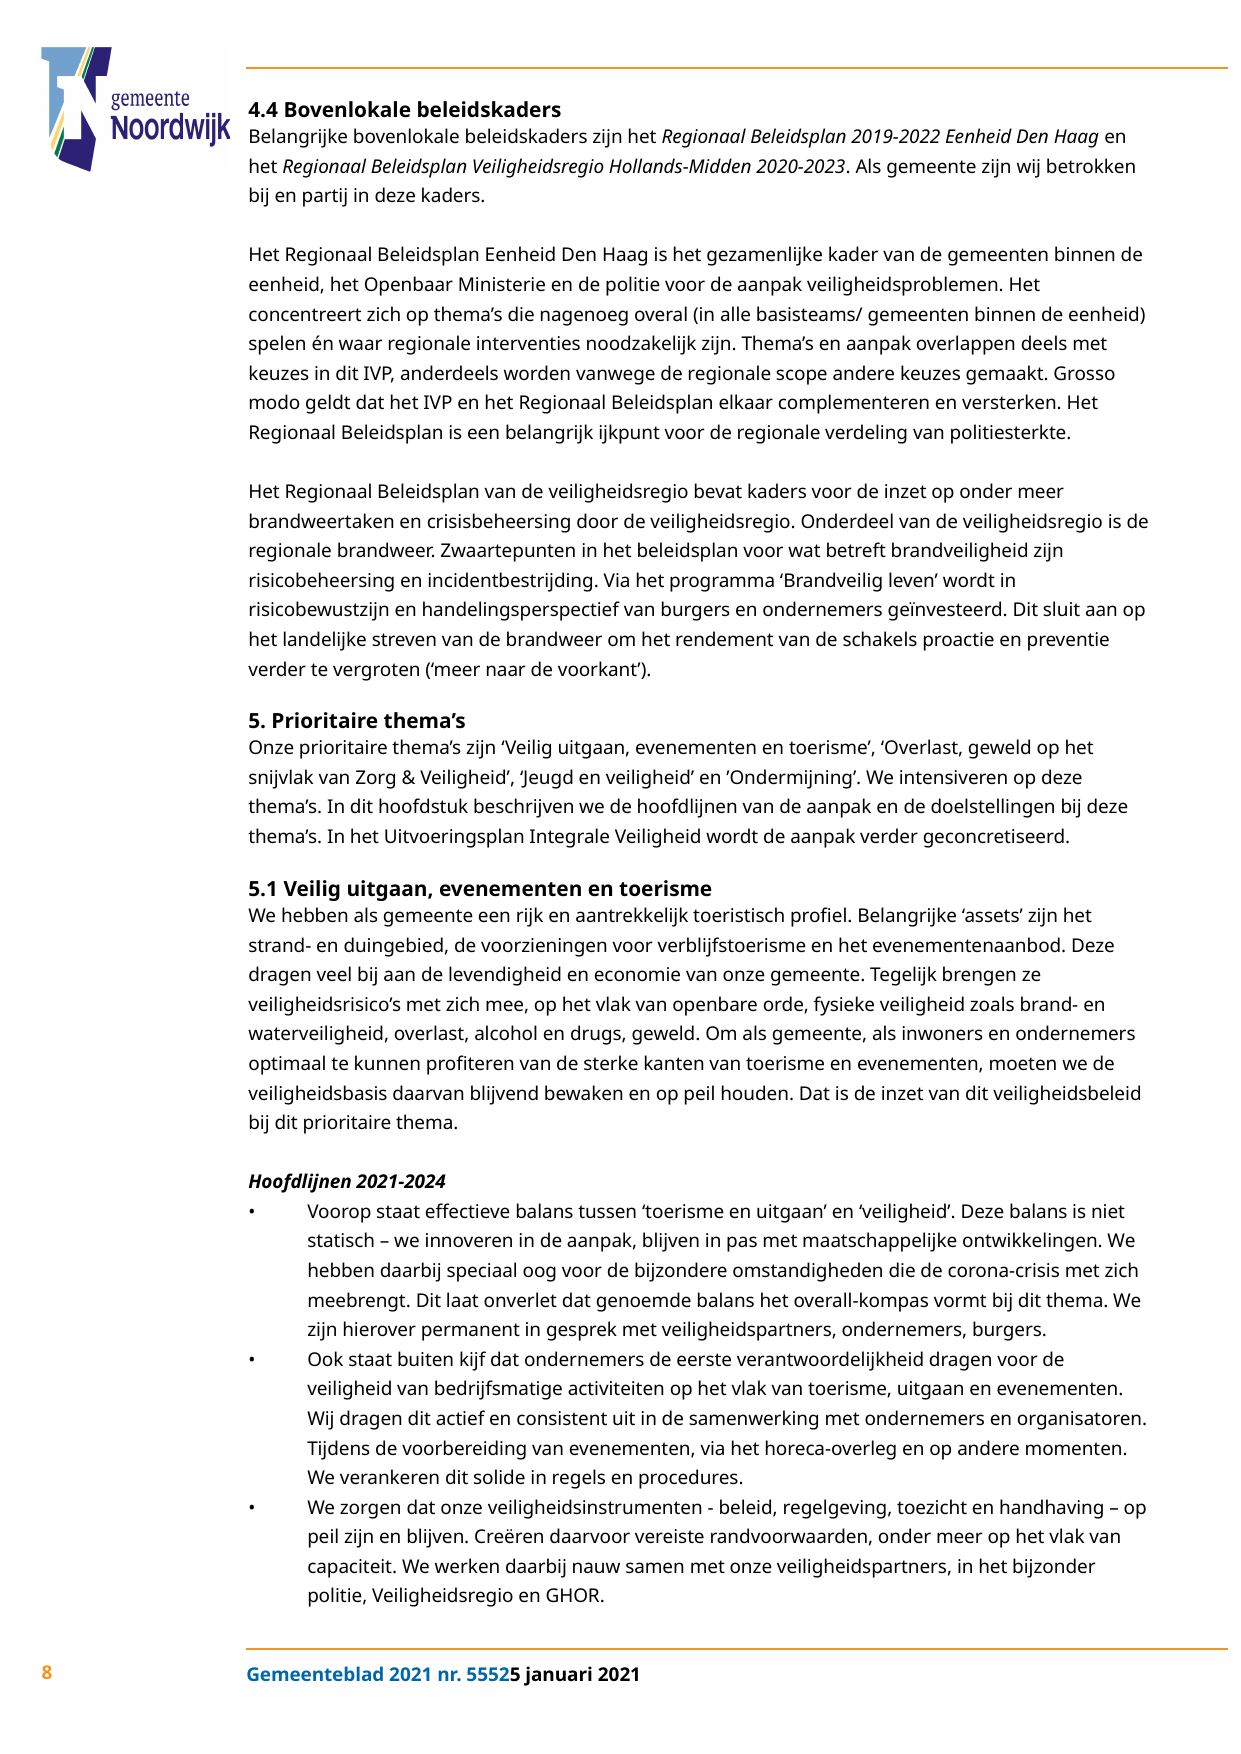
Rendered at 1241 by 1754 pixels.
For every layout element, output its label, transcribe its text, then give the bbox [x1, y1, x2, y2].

text Onze prioritaire thema’s zijn ‘Veilig uitgaan, evenementen en toerisme’, ‘Overlast, geweld op het snijvlak van Zorg & Veiligheid’, ‘Jeugd en veiligheid’ en ’Ondermijning’. We intensiveren op deze thema’s. In dit hoofdstuk beschrijven we de hoofdlijnen van de aanpak en de doelstellingen bij deze thema’s. In het Uitvoeringsplan Integrale Veiligheid wordt de aanpak verder geconcretiseerd. [248, 734, 1152, 849]
list Ook staat buiten kijf dat ondernemers de eerste verantwoordelijkheid dragen voor de veiligheid van bedrijfsmatige activiteiten op het vlak van toerisme, uitgaan en evenementen. Wij dragen dit actief en consistent uit in de samenwerking met ondernemers en organisatoren. Tijdens de voorbereiding van evenementen, via het horeca-overleg en op andere momenten. We verankeren dit solide in regels en procedures. [248, 1346, 1152, 1490]
text We hebben als gemeente een rijk en aantrekkelijk toeristisch profiel. Belangrijke ‘assets’ zijn het strand- en duingebied, de voorzieningen voor verblijfstoerisme en het evenementenaanbod. Deze dragen veel bij aan de levendigheid en economie van onze gemeente. Tegelijk brengen ze veiligheidsrisico’s met zich mee, op het vlak van openbare orde, fysieke veiligheid zoals brand- en waterveiligheid, overlast, alcohol en drugs, geweld. Om als gemeente, als inwoners en ondernemers optimaal te kunnen profiteren van de sterke kanten van toerisme en evenementen, moeten we de veiligheidsbasis daarvan blijvend bewaken en op peil houden. Dat is de inzet van dit veiligheidsbeleid bij dit prioritaire thema. [248, 902, 1152, 1135]
list We zorgen dat onze veiligheidsinstrumenten - beleid, regelgeving, toezicht en handhaving – op peil zijn en blijven. Creëren daarvoor vereiste randvoorwaarden, onder meer op het vlak van capaciteit. We werken daarbij nauw samen met onze veiligheidspartners, in het bijzonder politie, Veiligheidsregio en GHOR. [248, 1494, 1152, 1608]
text Het Regionaal Beleidsplan Eenheid Den Haag is het gezamenlijke kader van de gemeenten binnen de eenheid, het Openbaar Ministerie en de politie voor de aanpak veiligheidsproblemen. Het concentreert zich op thema’s die nagenoeg overal (in alle basisteams/ gemeenten binnen de eenheid) spelen én waar regionale interventies noodzakelijk zijn. Thema’s en aanpak overlappen deels met keuzes in dit IVP, anderdeels worden vanwege de regionale scope andere keuzes gemaakt. Grosso modo geldt dat het IVP en het Regionaal Beleidsplan elkaar complementeren en versterken. Het Regionaal Beleidsplan is een belangrijk ijkpunt voor de regionale verdeling van politiesterkte. [248, 242, 1152, 445]
text 4.4 Bovenlokale beleidskaders [248, 95, 1152, 123]
list Voorop staat effectieve balans tussen ‘toerisme en uitgaan’ en ‘veiligheid’. Deze balans is niet statisch – we innoveren in de aanpak, blijven in pas met maatschappelijke ontwikkelingen. We hebben daarbij speciaal oog voor de bijzondere omstandigheden die de corona-crisis met zich meebrengt. Dit laat onverlet dat genoemde balans het overall-kompas vormt bij dit thema. We zijn hierover permanent in gesprek met veiligheidspartners, ondernemers, burgers. [248, 1198, 1152, 1342]
picture [41, 47, 231, 172]
text Het Regionaal Beleidsplan van de veiligheidsregio bevat kaders voor de inzet op onder meer brandweertaken en crisisbeheersing door de veiligheidsregio. Onderdeel van de veiligheidsregio is de regionale brandweer. Zwaartepunten in het beleidsplan voor wat betreft brandveiligheid zijn risicobeheersing en incidentbestrijding. Via het programma ‘Brandveilig leven’ wordt in risicobewustzijn en handelingsperspectief van burgers en ondernemers geïnvesteerd. Dit sluit aan op het landelijke streven van de brandweer om het rendement van de schakels proactie en preventie verder te vergroten (‘meer naar de voorkant’). [248, 478, 1152, 681]
text 5. Prioritaire thema’s [248, 706, 1152, 734]
text Belangrijke bovenlokale beleidskaders zijn het Regionaal Beleidsplan 2019-2022 Eenheid Den Haag en het Regionaal Beleidsplan Veiligheidsregio Hollands-Midden 2020-2023. Als gemeente zijn wij betrokken bij en partij in deze kaders. [248, 123, 1152, 208]
text Hoofdlijnen 2021-2024 [248, 1168, 1152, 1194]
text 5.1 Veilig uitgaan, evenementen en toerisme [248, 874, 1152, 902]
